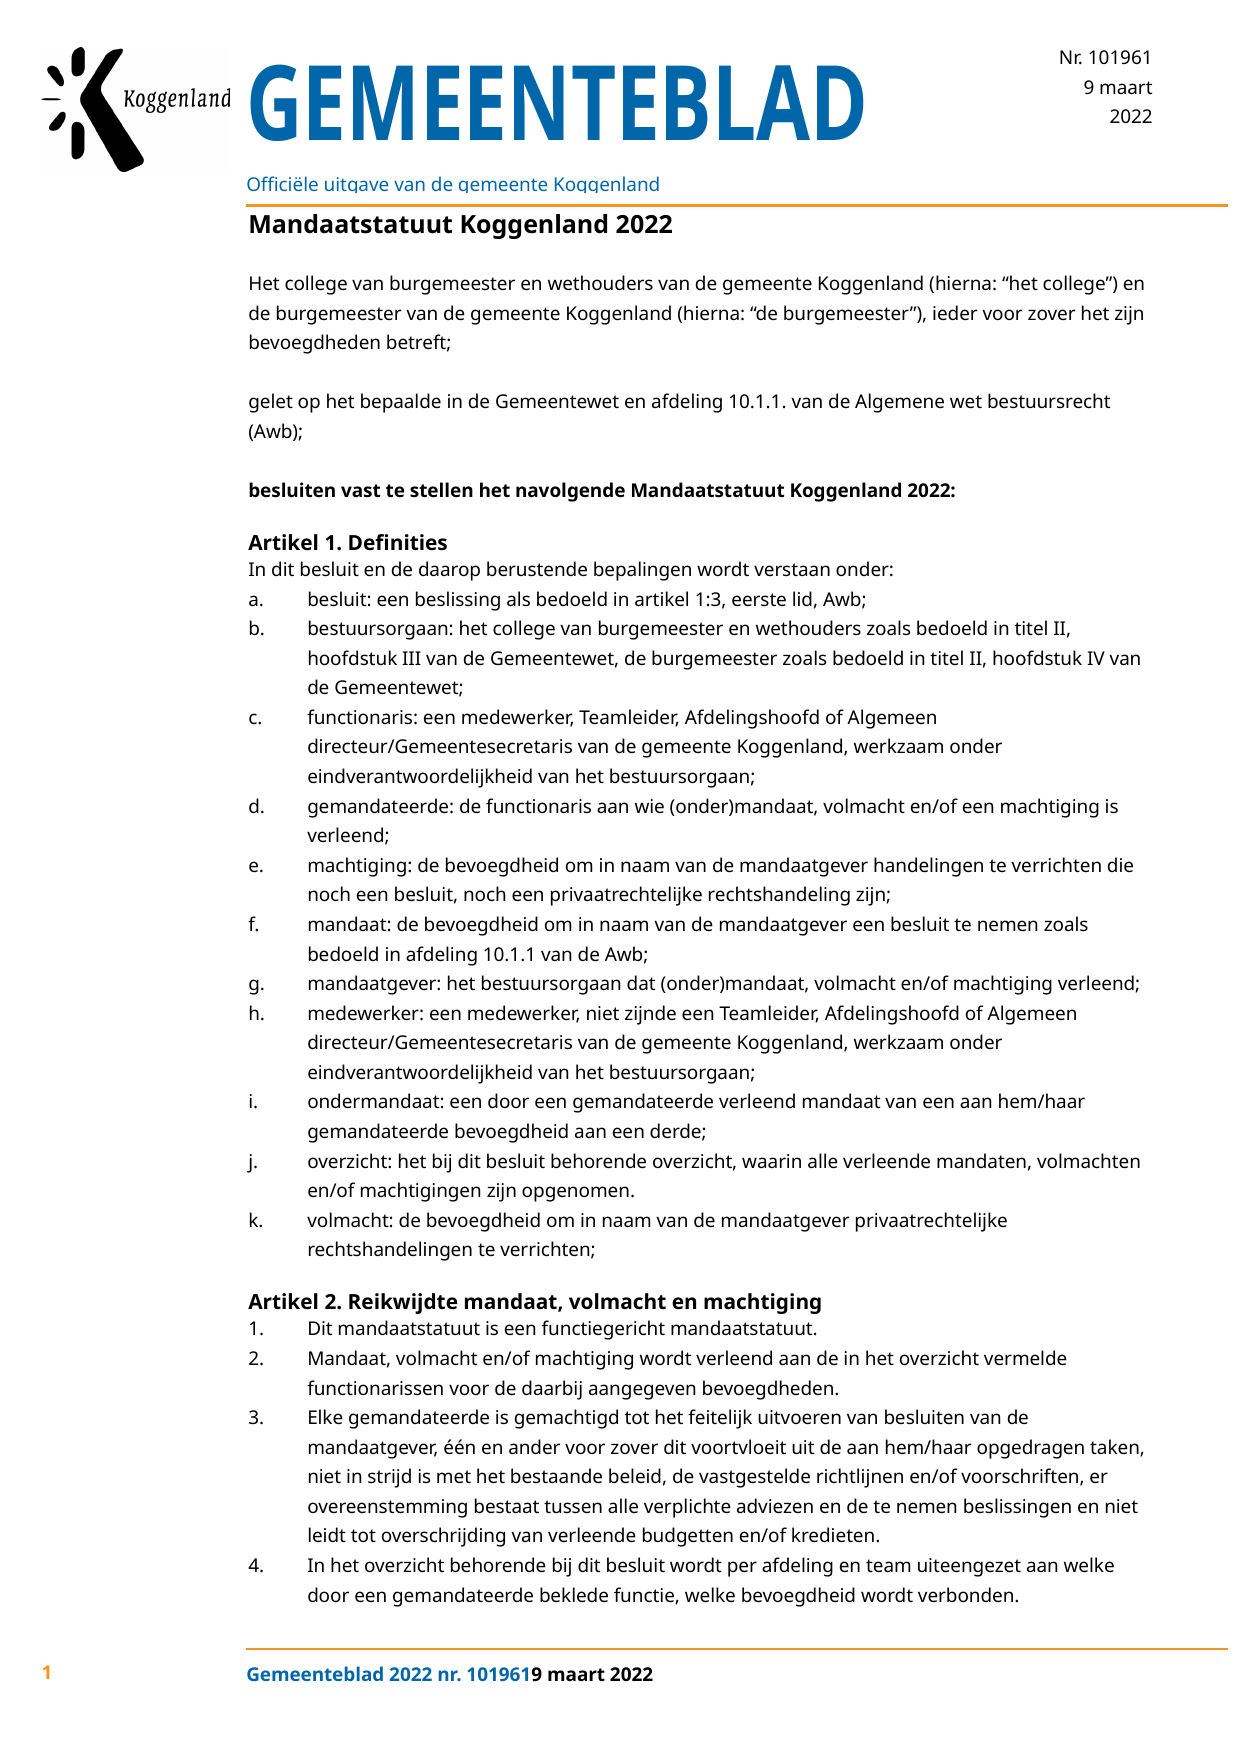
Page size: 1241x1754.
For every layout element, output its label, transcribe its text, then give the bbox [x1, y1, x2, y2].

text Het college van burgemeester en wethouders van de gemeente Koggenland (hierna: “het college”) en de burgemeester van de gemeente Koggenland (hierna: “de burgemeester”), ieder voor zover het zijn bevoegdheden betreft; [248, 270, 1152, 355]
list mandaatgever: het bestuursorgaan dat (onder)mandaat, volmacht en/of machtiging verleend; [248, 970, 1152, 996]
list overzicht: het bij dit besluit behorende overzicht, waarin alle verleende mandaten, volmachten en/of machtigingen zijn opgenomen. [248, 1148, 1152, 1203]
list bestuursorgaan: het college van burgemeester en wethouders zoals bedoeld in titel II, hoofdstuk III van de Gemeentewet, de burgemeester zoals bedoeld in titel II, hoofdstuk IV van de Gemeentewet; [248, 615, 1152, 700]
list In het overzicht behorende bij dit besluit wordt per afdeling en team uiteengezet aan welke door een gemandateerde beklede functie, welke bevoegdheid wordt verbonden. [248, 1552, 1152, 1607]
text gelet op het bepaalde in de Gemeentewet en afdeling 10.1.1. van de Algemene wet bestuursrecht (Awb); [248, 389, 1152, 444]
text besluiten vast te stellen het navolgende Mandaatstatuut Koggenland 2022: [248, 477, 1152, 503]
text Mandaatstatuut Koggenland 2022 [248, 207, 1152, 241]
list ondermandaat: een door een gemandateerde verleend mandaat van een aan hem/haar gemandateerde bevoegdheid aan een derde; [248, 1089, 1152, 1144]
list functionaris: een medewerker, Teamleider, Afdelingshoofd of Algemeen directeur/Gemeentesecretaris van de gemeente Koggenland, werkzaam onder eindverantwoordelijkheid van het bestuursorgaan; [248, 704, 1152, 789]
list medewerker: een medewerker, niet zijnde een Teamleider, Afdelingshoofd of Algemeen directeur/Gemeentesecretaris van de gemeente Koggenland, werkzaam onder eindverantwoordelijkheid van het bestuursorgaan; [248, 1000, 1152, 1085]
list besluit: een beslissing als bedoeld in artikel 1:3, eerste lid, Awb; [248, 586, 1152, 612]
list Elke gemandateerde is gemachtigd tot het feitelijk uitvoeren van besluiten van de mandaatgever, één en ander voor zover dit voortvloeit uit de aan hem/haar opgedragen taken, niet in strijd is met het bestaande beleid, de vastgestelde richtlijnen en/of voorschriften, er overeenstemming bestaat tussen alle verplichte adviezen en de te nemen beslissingen en niet leidt tot overschrijding van verleende budgetten en/of kredieten. [248, 1404, 1152, 1548]
text Artikel 1. Definities [248, 528, 1152, 556]
text Artikel 2. Reikwijdte mandaat, volmacht en machtiging [248, 1287, 1152, 1316]
list machtiging: de bevoegdheid om in naam van de mandaatgever handelingen te verrichten die noch een besluit, noch een privaatrechtelijke rechtshandeling zijn; [248, 852, 1152, 907]
list volmacht: de bevoegdheid om in naam van de mandaatgever privaatrechtelijke rechtshandelingen te verrichten; [248, 1207, 1152, 1262]
list Mandaat, volmacht en/of machtiging wordt verleend aan de in het overzicht vermelde functionarissen voor de daarbij aangegeven bevoegdheden. [248, 1345, 1152, 1400]
picture [41, 47, 231, 172]
list mandaat: de bevoegdheid om in naam van de mandaatgever een besluit te nemen zoals bedoeld in afdeling 10.1.1 van de Awb; [248, 911, 1152, 967]
text In dit besluit en de daarop berustende bepalingen wordt verstaan onder: [248, 556, 1152, 582]
list gemandateerde: de functionaris aan wie (onder)mandaat, volmacht en/of een machtiging is verleend; [248, 793, 1152, 848]
list Dit mandaatstatuut is een functiegericht mandaatstatuut. [248, 1316, 1152, 1341]
